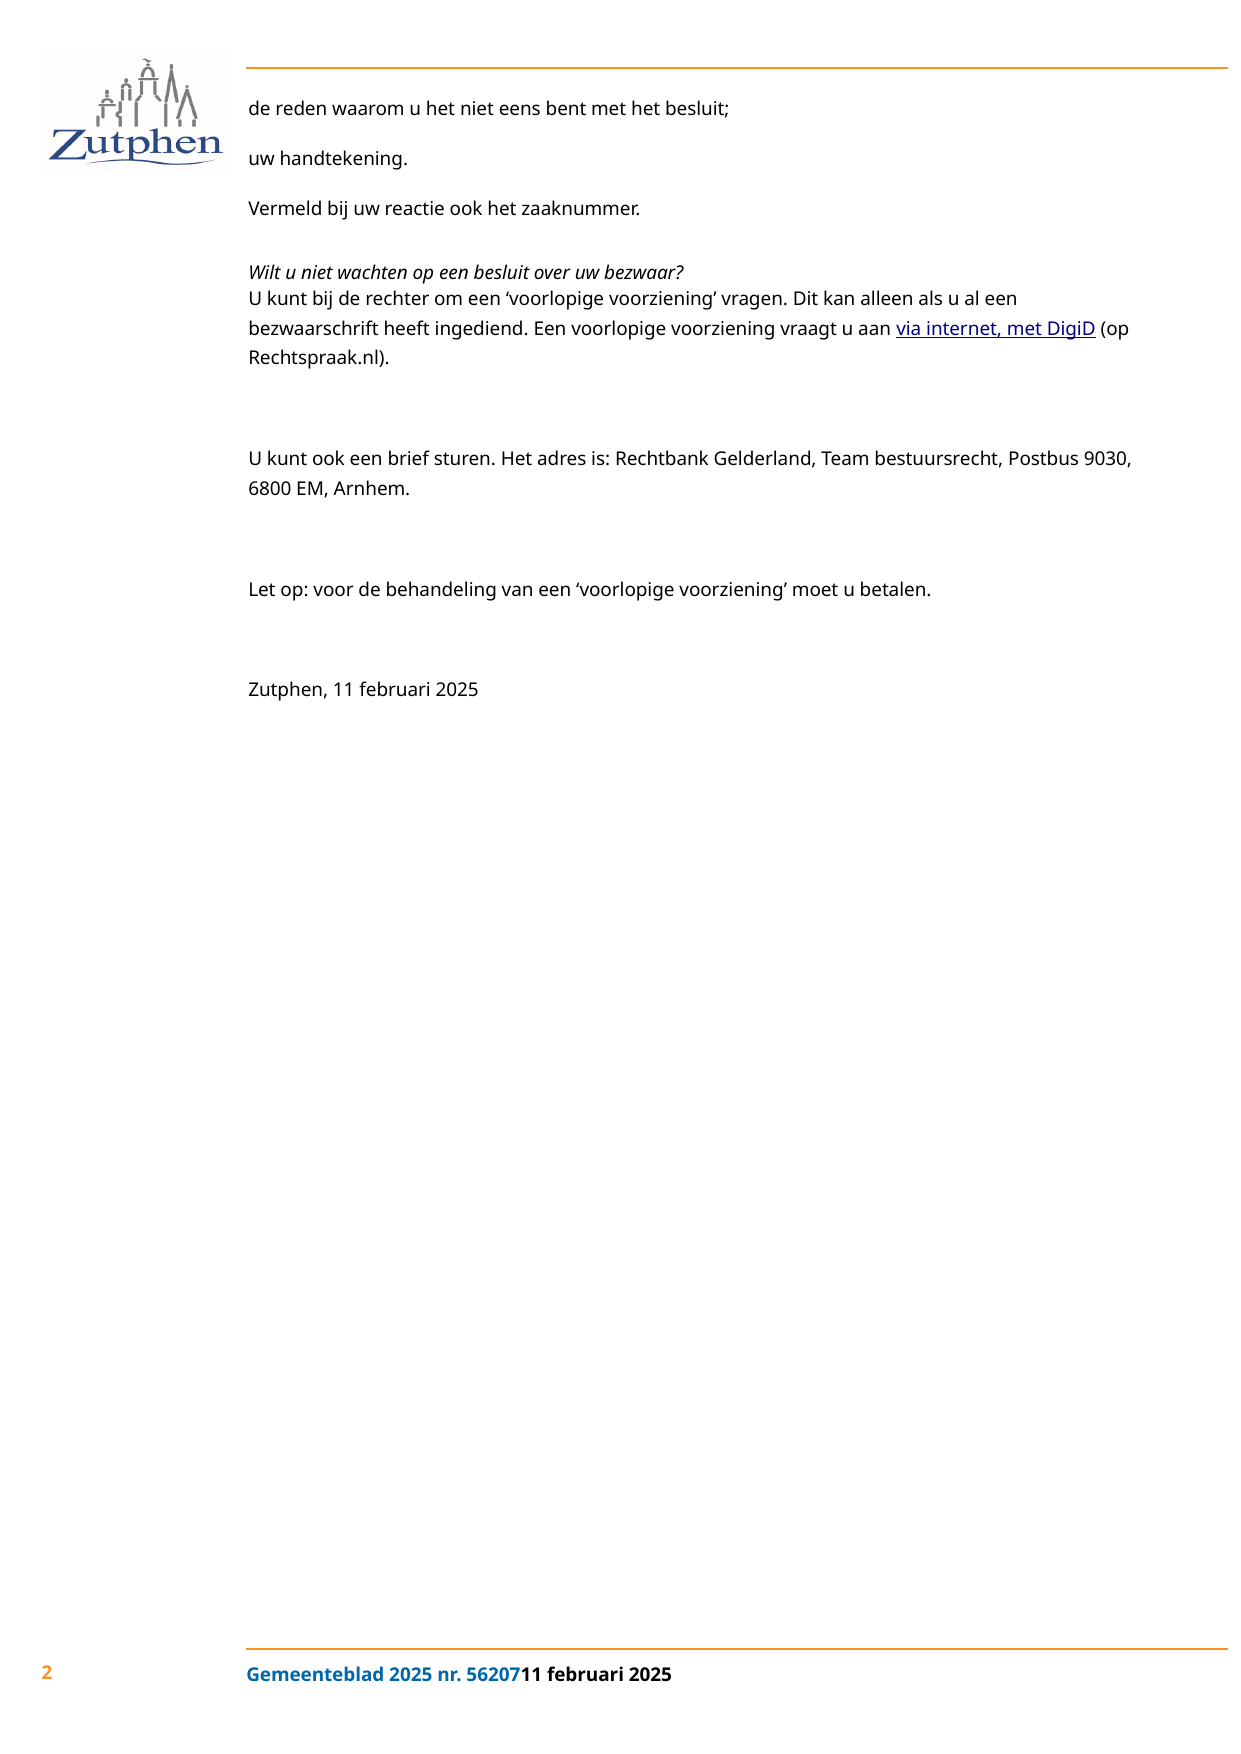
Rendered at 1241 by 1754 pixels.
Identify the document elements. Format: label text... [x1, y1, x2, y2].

text uw handtekening. [248, 145, 1152, 171]
text de reden waarom u het niet eens bent met het besluit; [248, 95, 1152, 121]
text Let op: voor de behandeling van een ‘voorlopige voorziening’ moet u betalen. [248, 576, 1152, 601]
text Vermeld bij uw reactie ook het zaaknummer. [248, 196, 1152, 221]
picture [41, 47, 231, 172]
text U kunt bij de rechter om een ‘voorlopige voorziening’ vragen. Dit kan alleen als u al een bezwaarschrift heeft ingediend. Een voorlopige voorziening vraagt u aan via internet, met DigiD (op Rechtspraak.nl). [248, 285, 1152, 370]
text Zutphen, 11 februari 2025 [248, 677, 1152, 702]
text Wilt u niet wachten op een besluit over uw bezwaar? [248, 259, 1152, 285]
text U kunt ook een brief sturen. Het adres is: Rechtbank Gelderland, Team bestuursrecht, Postbus 9030, 6800 EM, Arnhem. [248, 445, 1152, 501]
